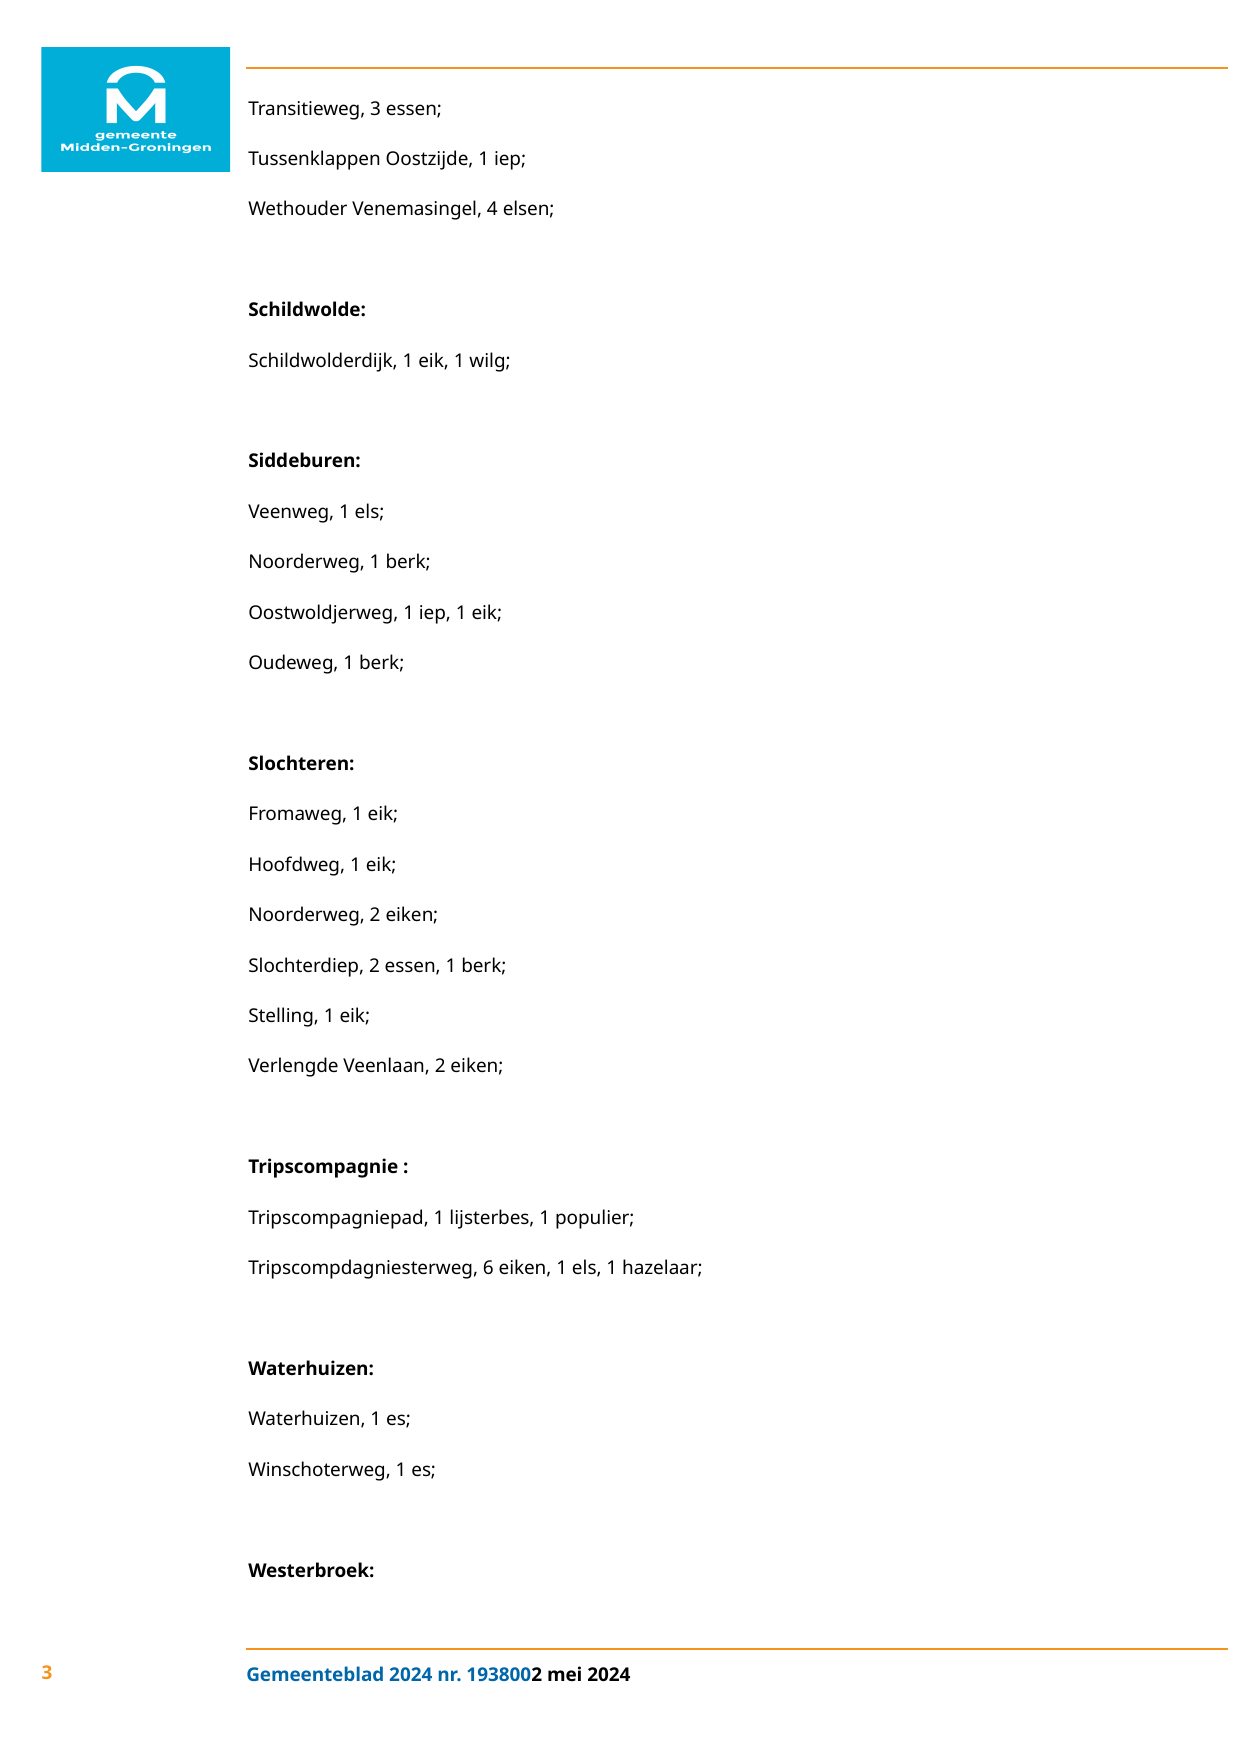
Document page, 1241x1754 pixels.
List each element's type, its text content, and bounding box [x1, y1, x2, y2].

text Waterhuizen, 1 es; [248, 1406, 1152, 1431]
text Tripscompagniepad, 1 lijsterbes, 1 populier; [248, 1204, 1152, 1230]
text Siddeburen: [248, 448, 1152, 473]
text Schildwolde: [248, 296, 1152, 322]
text Tussenklappen Oostzijde, 1 iep; [248, 145, 1152, 171]
text Veenweg, 1 els; [248, 498, 1152, 524]
text Stelling, 1 eik; [248, 1002, 1152, 1028]
text Schildwolderdijk, 1 eik, 1 wilg; [248, 347, 1152, 373]
text Oudeweg, 1 berk; [248, 649, 1152, 675]
text Winschoterweg, 1 es; [248, 1456, 1152, 1482]
text Slochterdiep, 2 essen, 1 berk; [248, 952, 1152, 978]
text Fromaweg, 1 eik; [248, 801, 1152, 826]
text Tripscompdagniesterweg, 6 eiken, 1 els, 1 hazelaar; [248, 1254, 1152, 1280]
text Wethouder Venemasingel, 4 elsen; [248, 196, 1152, 221]
text Verlengde Veenlaan, 2 eiken; [248, 1053, 1152, 1078]
text Hoofdweg, 1 eik; [248, 851, 1152, 877]
text Noorderweg, 2 eiken; [248, 901, 1152, 927]
text Westerbroek: [248, 1557, 1152, 1583]
text Oostwoldjerweg, 1 iep, 1 eik; [248, 599, 1152, 625]
picture [184, 146, 190, 153]
picture [107, 89, 165, 122]
text Tripscompagnie : [248, 1153, 1152, 1179]
text Waterhuizen: [248, 1355, 1152, 1381]
picture [108, 66, 164, 82]
text Transitieweg, 3 essen; [248, 95, 1152, 121]
text Slochteren: [248, 750, 1152, 776]
text Noorderweg, 1 berk; [248, 548, 1152, 574]
